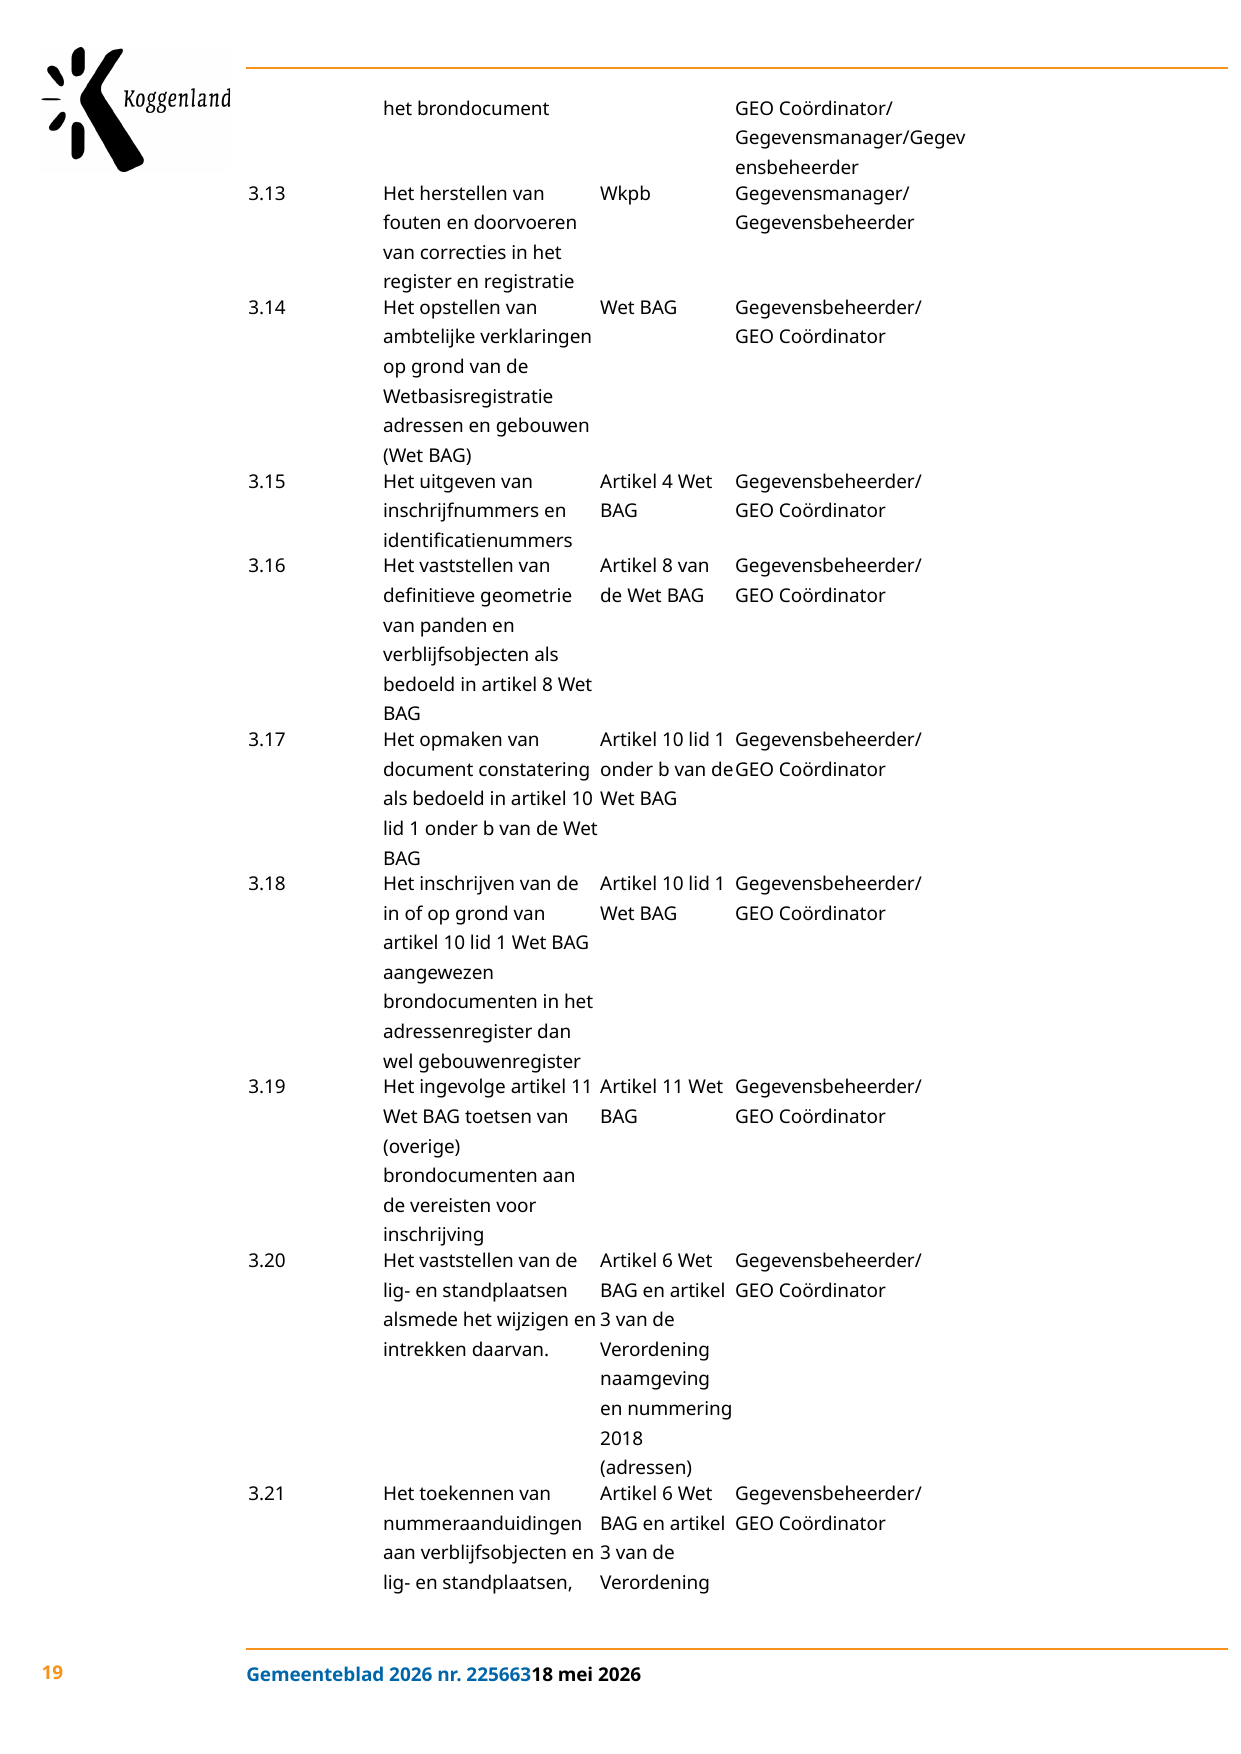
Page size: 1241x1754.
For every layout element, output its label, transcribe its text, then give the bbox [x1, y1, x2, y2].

table_cell Artikel 10 lid 1 onder b van de Wet BAG [600, 726, 735, 870]
table_cell Wkpb [600, 180, 735, 294]
table_cell GEO Coördinator/ Gegevensmanager/Gegevensbeheerder [735, 95, 970, 180]
table_cell het brondocument [383, 95, 600, 180]
table_cell Het toekennen van nummeraanduidingen aan verblijfsobjecten en lig- en standplaatsen, [383, 1480, 600, 1594]
table_cell 3.14 [248, 294, 383, 468]
table_cell 3.16 [248, 553, 383, 726]
table_cell Gegevensbeheerder/ GEO Coördinator [735, 468, 970, 553]
picture [41, 47, 231, 172]
table_cell Gegevensbeheerder/ GEO Coördinator [735, 870, 970, 1074]
table_cell Gegevensbeheerder/ GEO Coördinator [735, 726, 970, 870]
table_cell [970, 553, 1152, 726]
table_cell [970, 1247, 1152, 1480]
table_cell Het opmaken van document constatering als bedoeld in artikel 10 lid 1 onder b van de Wet BAG [383, 726, 600, 870]
table_cell [248, 95, 383, 180]
table_cell [600, 95, 735, 180]
table_cell Het ingevolge artikel 11 Wet BAG toetsen van (overige) brondocumenten aan de vereisten voor inschrijving [383, 1074, 600, 1247]
table_cell [970, 95, 1152, 180]
table_cell Artikel 6 Wet BAG en artikel 3 van de Verordening [600, 1480, 735, 1594]
table_cell 3.21 [248, 1480, 383, 1594]
table_cell [970, 1074, 1152, 1247]
table_cell Het opstellen van ambtelijke verklaringen op grond van de Wetbasisregistratie adressen en gebouwen (Wet BAG) [383, 294, 600, 468]
table_cell Gegevensbeheerder/ GEO Coördinator [735, 294, 970, 468]
table_cell [970, 468, 1152, 553]
table_cell [970, 726, 1152, 870]
table_cell Artikel 11 Wet BAG [600, 1074, 735, 1247]
table_cell Artikel 4 Wet BAG [600, 468, 735, 553]
table_cell Artikel 8 van de Wet BAG [600, 553, 735, 726]
table_cell Gegevensbeheerder/ GEO Coördinator [735, 1480, 970, 1594]
table_cell 3.18 [248, 870, 383, 1074]
table_cell 3.20 [248, 1247, 383, 1480]
table_cell [970, 180, 1152, 294]
table_cell Het vaststellen van de lig- en standplaatsen alsmede het wijzigen en intrekken daarvan. [383, 1247, 600, 1480]
table_cell Artikel 10 lid 1 Wet BAG [600, 870, 735, 1074]
table_cell 3.17 [248, 726, 383, 870]
table_cell Het inschrijven van de in of op grond van artikel 10 lid 1 Wet BAG aangewezen brondocumenten in het adressenregister dan wel gebouwenregister [383, 870, 600, 1074]
table_cell [970, 1480, 1152, 1594]
table_cell 3.13 [248, 180, 383, 294]
table_cell Gegevensbeheerder/ GEO Coördinator [735, 553, 970, 726]
table_cell 3.15 [248, 468, 383, 553]
table_cell Wet BAG [600, 294, 735, 468]
table_cell Gegevensmanager/Gegevensbeheerder [735, 180, 970, 294]
table_cell Het herstellen van fouten en doorvoeren van correcties in het register en registratie [383, 180, 600, 294]
table_cell Het vaststellen van definitieve geometrie van panden en verblijfsobjecten als bedoeld in artikel 8 Wet BAG [383, 553, 600, 726]
table_cell Het uitgeven van inschrijfnummers en identificatienummers [383, 468, 600, 553]
table_cell Gegevensbeheerder/ GEO Coördinator [735, 1247, 970, 1480]
table_cell Artikel 6 Wet BAG en artikel 3 van de Verordening naamgeving en nummering 2018 (adressen) [600, 1247, 735, 1480]
table_cell [970, 294, 1152, 468]
table_cell 3.19 [248, 1074, 383, 1247]
table_cell Gegevensbeheerder/ GEO Coördinator [735, 1074, 970, 1247]
table_cell [970, 870, 1152, 1074]
